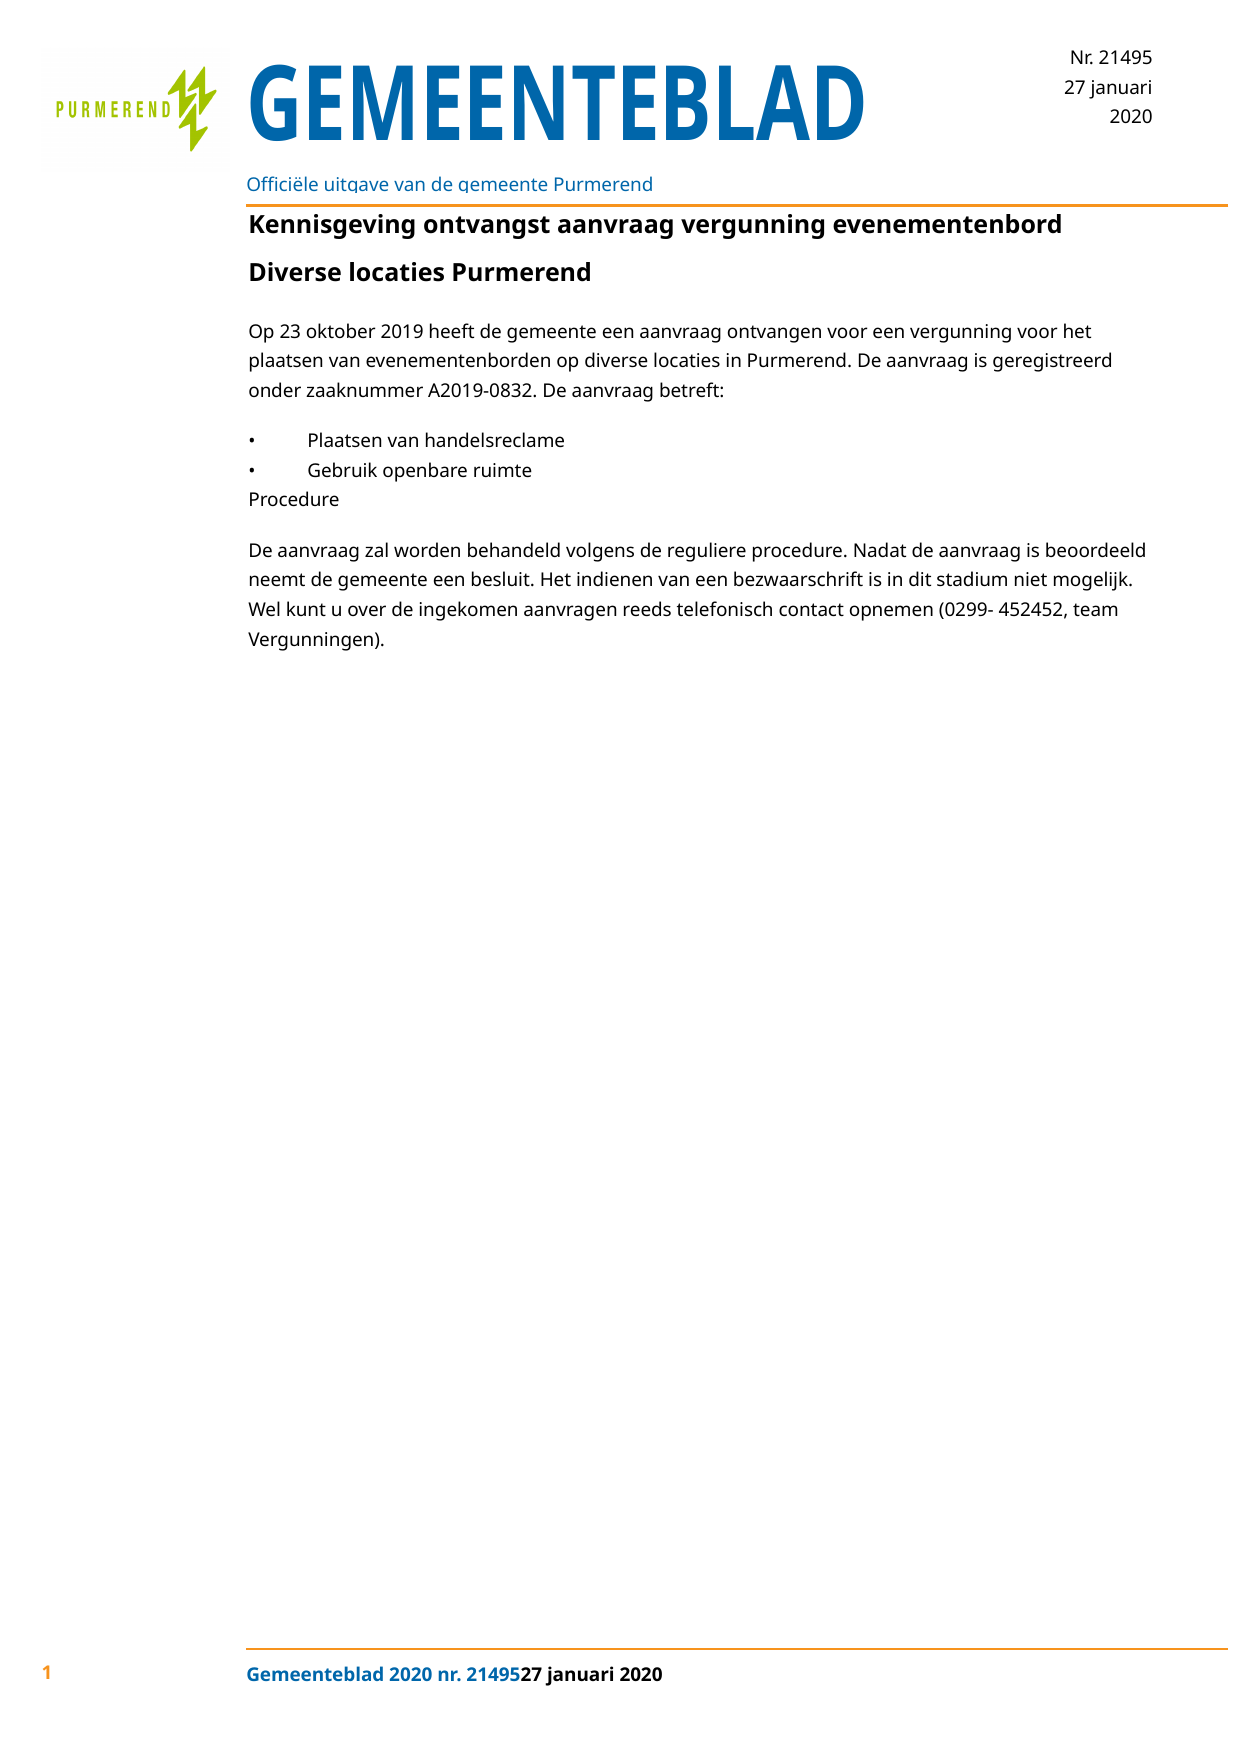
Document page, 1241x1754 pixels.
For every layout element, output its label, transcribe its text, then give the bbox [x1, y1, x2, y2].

list Gebruik openbare ruimte [248, 457, 1152, 483]
picture [41, 47, 231, 172]
text Op 23 oktober 2019 heeft de gemeente een aanvraag ontvangen voor een vergunning voor het plaatsen van evenementenborden op diverse locaties in Purmerend. De aanvraag is geregistreerd onder zaaknummer A2019-0832. De aanvraag betreft: [248, 318, 1152, 403]
text De aanvraag zal worden behandeld volgens de reguliere procedure. Nadat de aanvraag is beoordeeld neemt de gemeente een besluit. Het indienen van een bezwaarschrift is in dit stadium niet mogelijk. Wel kunt u over de ingekomen aanvragen reeds telefonisch contact opnemen (0299- 452452, team Vergunningen). [248, 537, 1152, 652]
list Plaatsen van handelsreclame [248, 427, 1152, 453]
text Procedure [248, 487, 1152, 512]
text Kennisgeving ontvangst aanvraag vergunning evenementenbord Diverse locaties Purmerend [248, 207, 1152, 288]
